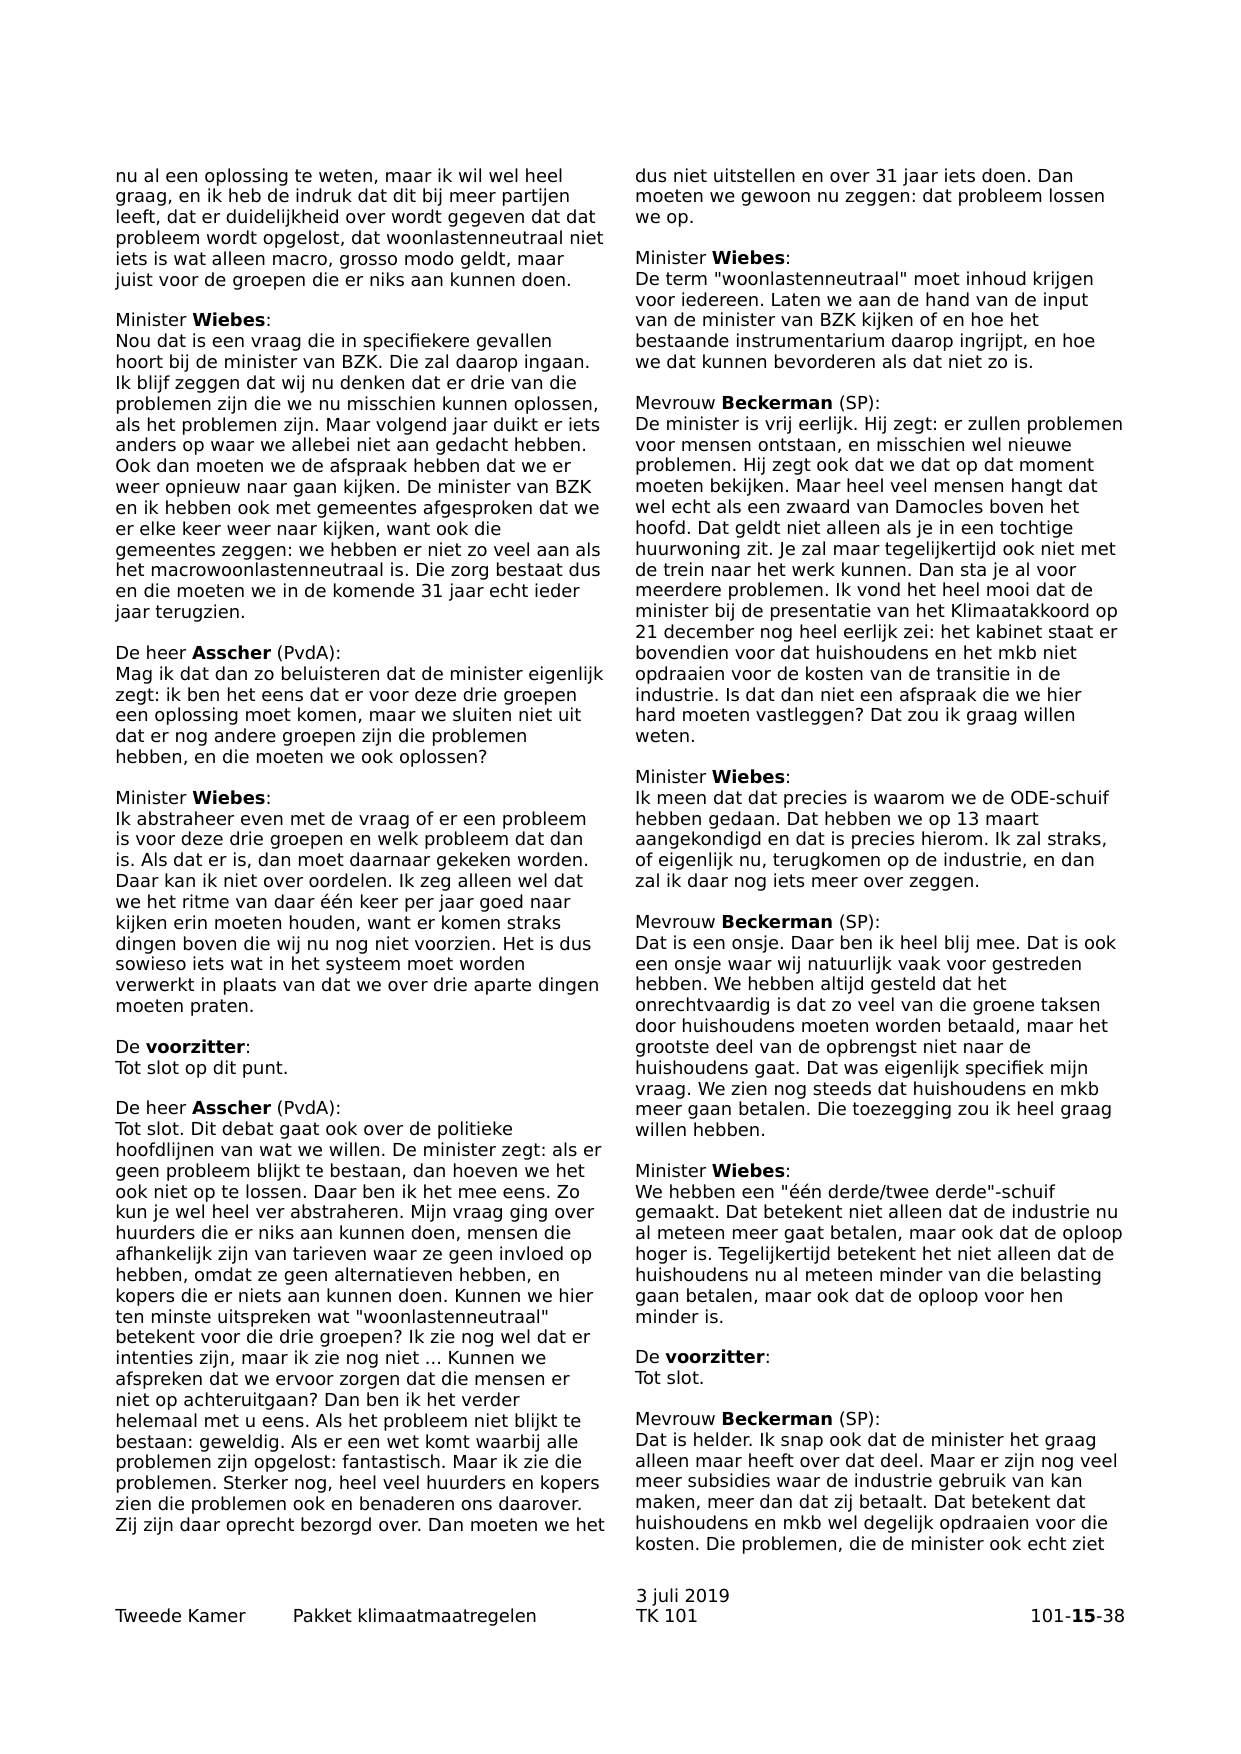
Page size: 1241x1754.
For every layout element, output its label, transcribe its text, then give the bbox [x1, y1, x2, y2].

text Dat is een onsje. Daar ben ik heel blij mee. Dat is ook een onsje waar wij natuurlijk vaak voor gestreden hebben. We hebben altijd gesteld dat het onrechtvaardig is dat zo veel van die groene taksen door huishoudens moeten worden betaald, maar het grootste deel van de opbrengst niet naar de huishoudens gaat. Dat was eigenlijk specifiek mijn vraag. We zien nog steeds dat huishoudens en mkb meer gaan betalen. Die toezegging zou ik heel graag willen hebben. [635, 932, 1125, 1141]
text Ik abstraheer even met de vraag of er een probleem is voor deze drie groepen en welk probleem dat dan is. Als dat er is, dan moet daarnaar gekeken worden. Daar kan ik niet over oordelen. Ik zeg alleen wel dat we het ritme van daar één keer per jaar goed naar kijken erin moeten houden, want er komen straks dingen boven die wij nu nog niet voorzien. Het is dus sowieso iets wat in het systeem moet worden verwerkt in plaats van dat we over drie aparte dingen moeten praten. [115, 808, 605, 1017]
text dus niet uitstellen en over 31 jaar iets doen. Dan moeten we gewoon nu zeggen: dat probleem lossen we op. [635, 165, 1125, 228]
text Minister Wiebes: [635, 767, 1125, 787]
text Tot slot op dit punt. [115, 1057, 605, 1078]
text Mevrouw Beckerman (SP): [635, 393, 1125, 413]
text Minister Wiebes: [115, 788, 605, 808]
text De heer Asscher (PvdA): [115, 643, 605, 663]
text Tot slot. Dit debat gaat ook over de politieke hoofdlijnen van wat we willen. De minister zegt: als er geen probleem blijkt te bestaan, dan hoeven we het ook niet op te lossen. Daar ben ik het mee eens. Zo kun je wel heel ver abstraheren. Mijn vraag ging over huurders die er niks aan kunnen doen, mensen die afhankelijk zijn van tarieven waar ze geen invloed op hebben, omdat ze geen alternatieven hebben, en kopers die er niets aan kunnen doen. Kunnen we hier ten minste uitspreken wat "woonlastenneutraal" betekent voor die drie groepen? Ik zie nog wel dat er intenties zijn, maar ik zie nog niet ... Kunnen we afspreken dat we ervoor zorgen dat die mensen er niet op achteruitgaan? Dan ben ik het verder helemaal met u eens. Als het probleem niet blijkt te bestaan: geweldig. Als er een wet komt waarbij alle problemen zijn opgelost: fantastisch. Maar ik zie die problemen. Sterker nog, heel veel huurders en kopers zien die problemen ook en benaderen ons daarover. Zij zijn daar oprecht bezorgd over. Dan moeten we het [115, 1119, 605, 1536]
text Ik meen dat dat precies is waarom we de ODE-schuif hebben gedaan. Dat hebben we op 13 maart aangekondigd en dat is precies hierom. Ik zal straks, of eigenlijk nu, terugkomen op de industrie, en dan zal ik daar nog iets meer over zeggen. [635, 787, 1125, 892]
text Dat is helder. Ik snap ook dat de minister het graag alleen maar heeft over dat deel. Maar er zijn nog veel meer subsidies waar de industrie gebruik van kan maken, meer dan dat zij betaalt. Dat betekent dat huishoudens en mkb wel degelijk opdraaien voor die kosten. Die problemen, die de minister ook echt ziet [635, 1429, 1125, 1554]
text Nou dat is een vraag die in specifiekere gevallen hoort bij de minister van BZK. Die zal daarop ingaan. Ik blijf zeggen dat wij nu denken dat er drie van die problemen zijn die we nu misschien kunnen oplossen, als het problemen zijn. Maar volgend jaar duikt er iets anders op waar we allebei niet aan gedacht hebben. Ook dan moeten we de afspraak hebben dat we er weer opnieuw naar gaan kijken. De minister van BZK en ik hebben ook met gemeentes afgesproken dat we er elke keer weer naar kijken, want ook die gemeentes zeggen: we hebben er niet zo veel aan als het macrowoonlastenneutraal is. Die zorg bestaat dus en die moeten we in de komende 31 jaar echt ieder jaar terugzien. [115, 331, 605, 623]
text De minister is vrij eerlijk. Hij zegt: er zullen problemen voor mensen ontstaan, en misschien wel nieuwe problemen. Hij zegt ook dat we dat op dat moment moeten bekijken. Maar heel veel mensen hangt dat wel echt als een zwaard van Damocles boven het hoofd. Dat geldt niet alleen als je in een tochtige huurwoning zit. Je zal maar tegelijkertijd ook niet met de trein naar het werk kunnen. Dan sta je al voor meerdere problemen. Ik vond het heel mooi dat de minister bij de presentatie van het Klimaatakkoord op 21 december nog heel eerlijk zei: het kabinet staat er bovendien voor dat huishoudens en het mkb niet opdraaien voor de kosten van de transitie in de industrie. Is dat dan niet een afspraak die we hier hard moeten vastleggen? Dat zou ik graag willen weten. [635, 413, 1125, 747]
text Minister Wiebes: [635, 248, 1125, 268]
text We hebben een "één derde/twee derde"-schuif gemaakt. Dat betekent niet alleen dat de industrie nu al meteen meer gaat betalen, maar ook dat de oploop hoger is. Tegelijkertijd betekent het niet alleen dat de huishoudens nu al meteen minder van die belasting gaan betalen, maar ook dat de oploop voor hen minder is. [635, 1181, 1125, 1327]
text Mevrouw Beckerman (SP): [635, 1409, 1125, 1429]
text Mag ik dat dan zo beluisteren dat de minister eigenlijk zegt: ik ben het eens dat er voor deze drie groepen een oplossing moet komen, maar we sluiten niet uit dat er nog andere groepen zijn die problemen hebben, en die moeten we ook oplossen? [115, 663, 605, 768]
text De term "woonlastenneutraal" moet inhoud krijgen voor iedereen. Laten we aan de hand van de input van de minister van BZK kijken of en hoe het bestaande instrumentarium daarop ingrijpt, en hoe we dat kunnen bevorderen als dat niet zo is. [635, 268, 1125, 373]
text Minister Wiebes: [115, 310, 605, 331]
text nu al een oplossing te weten, maar ik wil wel heel graag, en ik heb de indruk dat dit bij meer partijen leeft, dat er duidelijkheid over wordt gegeven dat dat probleem wordt opgelost, dat woonlastenneutraal niet iets is wat alleen macro, grosso modo geldt, maar juist voor de groepen die er niks aan kunnen doen. [115, 165, 605, 290]
text Tot slot. [635, 1368, 1125, 1389]
text De heer Asscher (PvdA): [115, 1098, 605, 1119]
text Minister Wiebes: [635, 1161, 1125, 1181]
text De voorzitter: [115, 1037, 605, 1057]
text De voorzitter: [635, 1347, 1125, 1368]
text Mevrouw Beckerman (SP): [635, 912, 1125, 932]
